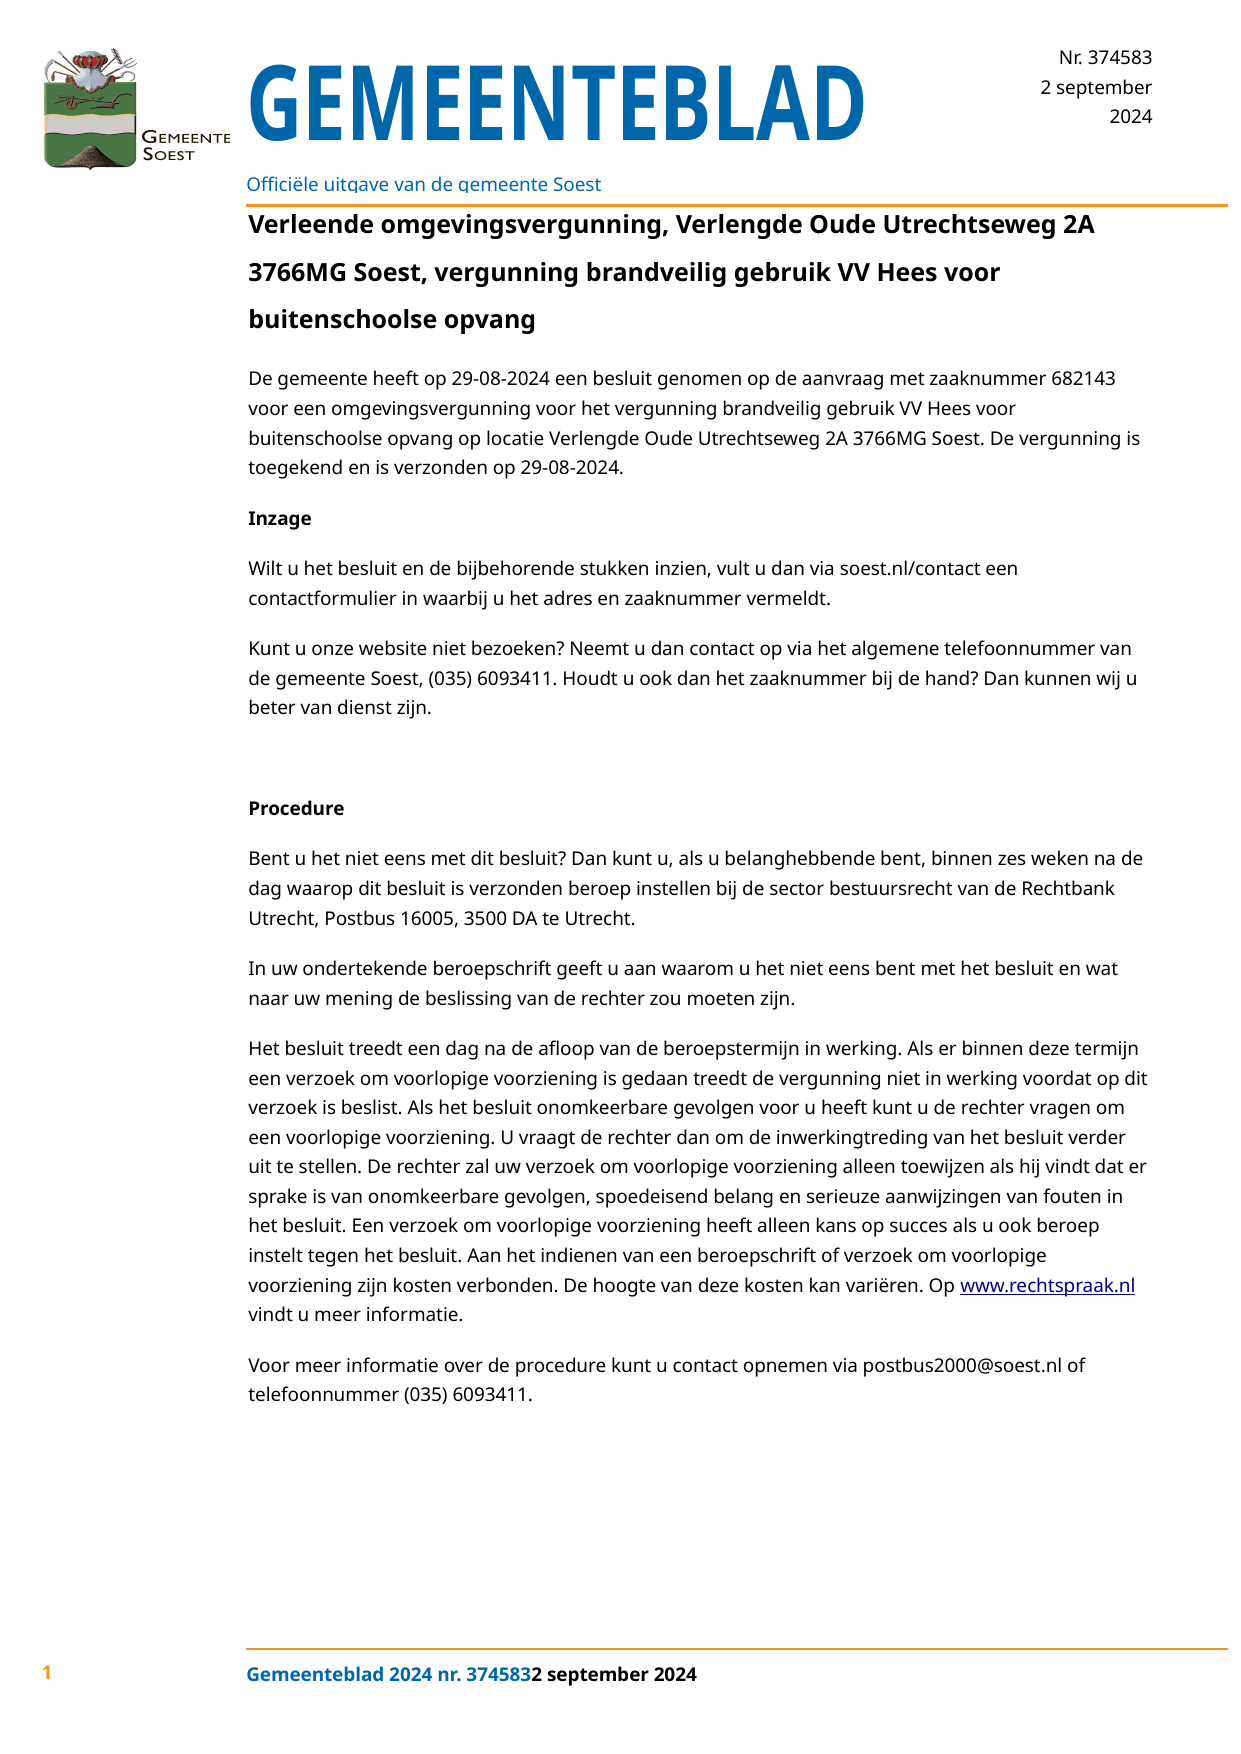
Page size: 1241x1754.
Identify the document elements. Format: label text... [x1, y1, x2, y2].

text Kunt u onze website niet bezoeken? Neemt u dan contact op via het algemene telefoonnummer van de gemeente Soest, (035) 6093411. Houdt u ook dan het zaaknummer bij de hand? Dan kunnen wij u beter van dienst zijn. [248, 635, 1152, 720]
text Bent u het niet eens met dit besluit? Dan kunt u, als u belanghebbende bent, binnen zes weken na de dag waarop dit besluit is verzonden beroep instellen bij de sector bestuursrecht van de Rechtbank Utrecht, Postbus 16005, 3500 DA te Utrecht. [248, 846, 1152, 930]
text Het besluit treedt een dag na de afloop van de beroepstermijn in werking. Als er binnen deze termijn een verzoek om voorlopige voorziening is gedaan treedt de vergunning niet in werking voordat op dit verzoek is beslist. Als het besluit onomkeerbare gevolgen voor u heeft kunt u de rechter vragen om een voorlopige voorziening. U vraagt de rechter dan om de inwerkingtreding van het besluit verder uit te stellen. De rechter zal uw verzoek om voorlopige voorziening alleen toewijzen als hij vindt dat er sprake is van onomkeerbare gevolgen, spoedeisend belang en serieuze aanwijzingen van fouten in het besluit. Een verzoek om voorlopige voorziening heeft alleen kans op succes als u ook beroep instelt tegen het besluit. Aan het indienen van een beroepschrift of verzoek om voorlopige voorziening zijn kosten verbonden. De hoogte van deze kosten kan variëren. Op www.rechtspraak.nl vindt u meer informatie. [248, 1035, 1152, 1327]
text In uw ondertekende beroepschrift geeft u aan waarom u het niet eens bent met het besluit en wat naar uw mening de beslissing van de rechter zou moeten zijn. [248, 955, 1152, 1010]
text Wilt u het besluit en de bijbehorende stukken inzien, vult u dan via soest.nl/contact een contactformulier in waarbij u het adres en zaaknummer vermeldt. [248, 555, 1152, 610]
text Procedure [248, 795, 1152, 821]
text Inzage [248, 505, 1152, 530]
text Verleende omgevingsvergunning, Verlengde Oude Utrechtseweg 2A 3766MG Soest, vergunning brandveilig gebruik VV Hees voor buitenschoolse opvang [248, 207, 1152, 336]
text De gemeente heeft op 29-08-2024 een besluit genomen op de aanvraag met zaaknummer 682143 voor een omgevingsvergunning voor het vergunning brandveilig gebruik VV Hees voor buitenschoolse opvang op locatie Verlengde Oude Utrechtseweg 2A 3766MG Soest. De vergunning is toegekend en is verzonden op 29-08-2024. [248, 366, 1152, 480]
text Voor meer informatie over de procedure kunt u contact opnemen via postbus2000@soest.nl of telefoonnummer (035) 6093411. [248, 1352, 1152, 1407]
picture [41, 47, 231, 172]
